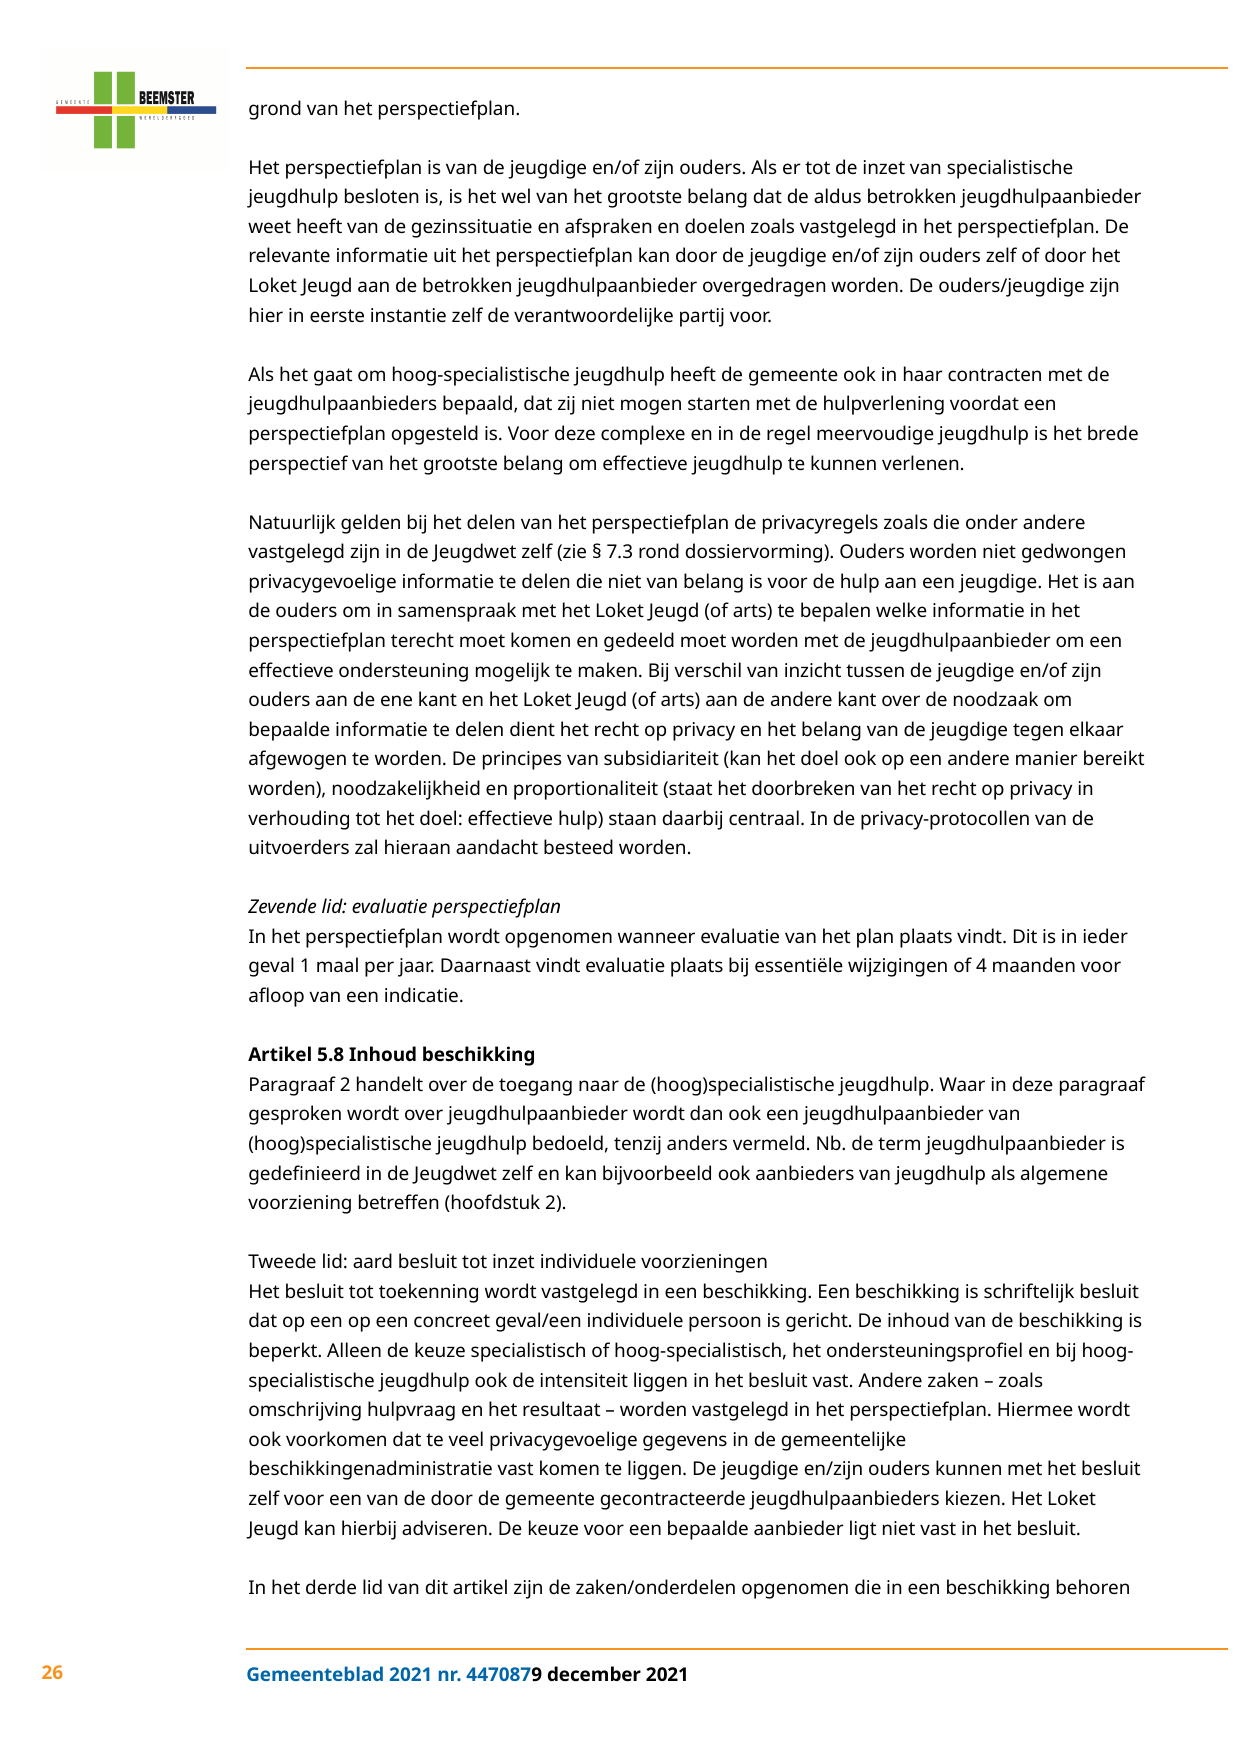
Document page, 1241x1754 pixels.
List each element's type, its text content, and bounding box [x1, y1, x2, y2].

text Het besluit tot toekenning wordt vastgelegd in een beschikking. Een beschikking is schriftelijk besluit dat op een op een concreet geval/een individuele persoon is gericht. De inhoud van de beschikking is beperkt. Alleen de keuze specialistisch of hoog-specialistisch, het ondersteuningsprofiel en bij hoog-specialistische jeugdhulp ook de intensiteit liggen in het besluit vast. Andere zaken – zoals omschrijving hulpvraag en het resultaat – worden vastgelegd in het perspectiefplan. Hiermee wordt ook voorkomen dat te veel privacygevoelige gegevens in de gemeentelijke beschikkingenadministratie vast komen te liggen. De jeugdige en/zijn ouders kunnen met het besluit zelf voor een van de door de gemeente gecontracteerde jeugdhulpaanbieders kiezen. Het Loket Jeugd kan hierbij adviseren. De keuze voor een bepaalde aanbieder ligt niet vast in het besluit. [248, 1278, 1152, 1541]
text In het derde lid van dit artikel zijn de zaken/onderdelen opgenomen die in een beschikking behoren [248, 1574, 1152, 1600]
text In het perspectiefplan wordt opgenomen wanneer evaluatie van het plan plaats vindt. Dit is in ieder geval 1 maal per jaar. Daarnaast vindt evaluatie plaats bij essentiële wijzigingen of 4 maanden voor afloop van een indicatie. [248, 923, 1152, 1008]
picture [41, 47, 231, 172]
text Als het gaat om hoog-specialistische jeugdhulp heeft de gemeente ook in haar contracten met de jeugdhulpaanbieders bepaald, dat zij niet mogen starten met de hulpverlening voordat een perspectiefplan opgesteld is. Voor deze complexe en in de regel meervoudige jeugdhulp is het brede perspectief van het grootste belang om effectieve jeugdhulp te kunnen verlenen. [248, 361, 1152, 476]
text grond van het perspectiefplan. [248, 95, 1152, 121]
text Zevende lid: evaluatie perspectiefplan [248, 893, 1152, 919]
text Tweede lid: aard besluit tot inzet individuele voorzieningen [248, 1248, 1152, 1274]
text Het perspectiefplan is van de jeugdige en/of zijn ouders. Als er tot de inzet van specialistische jeugdhulp besloten is, is het wel van het grootste belang dat de aldus betrokken jeugdhulpaanbieder weet heeft van de gezinssituatie en afspraken en doelen zoals vastgelegd in het perspectiefplan. De relevante informatie uit het perspectiefplan kan door de jeugdige en/of zijn ouders zelf of door het Loket Jeugd aan de betrokken jeugdhulpaanbieder overgedragen worden. De ouders/jeugdige zijn hier in eerste instantie zelf de verantwoordelijke partij voor. [248, 154, 1152, 328]
text Paragraaf 2 handelt over de toegang naar de (hoog)specialistische jeugdhulp. Waar in deze paragraaf gesproken wordt over jeugdhulpaanbieder wordt dan ook een jeugdhulpaanbieder van (hoog)specialistische jeugdhulp bedoeld, tenzij anders vermeld. Nb. de term jeugdhulpaanbieder is gedefinieerd in de Jeugdwet zelf en kan bijvoorbeeld ook aanbieders van jeugdhulp als algemene voorziening betreffen (hoofdstuk 2). [248, 1071, 1152, 1215]
text Natuurlijk gelden bij het delen van het perspectiefplan de privacyregels zoals die onder andere vastgelegd zijn in de Jeugdwet zelf (zie § 7.3 rond dossiervorming). Ouders worden niet gedwongen privacygevoelige informatie te delen die niet van belang is voor de hulp aan een jeugdige. Het is aan de ouders om in samenspraak met het Loket Jeugd (of arts) te bepalen welke informatie in het perspectiefplan terecht moet komen en gedeeld moet worden met de jeugdhulpaanbieder om een effectieve ondersteuning mogelijk te maken. Bij verschil van inzicht tussen de jeugdige en/of zijn ouders aan de ene kant en het Loket Jeugd (of arts) aan de andere kant over de noodzaak om bepaalde informatie te delen dient het recht op privacy en het belang van de jeugdige tegen elkaar afgewogen te worden. De principes van subsidiariteit (kan het doel ook op een andere manier bereikt worden), noodzakelijkheid en proportionaliteit (staat het doorbreken van het recht op privacy in verhouding tot het doel: effectieve hulp) staan daarbij centraal. In de privacy-protocollen van de uitvoerders zal hieraan aandacht besteed worden. [248, 509, 1152, 860]
text Artikel 5.8 Inhoud beschikking [248, 1041, 1152, 1067]
